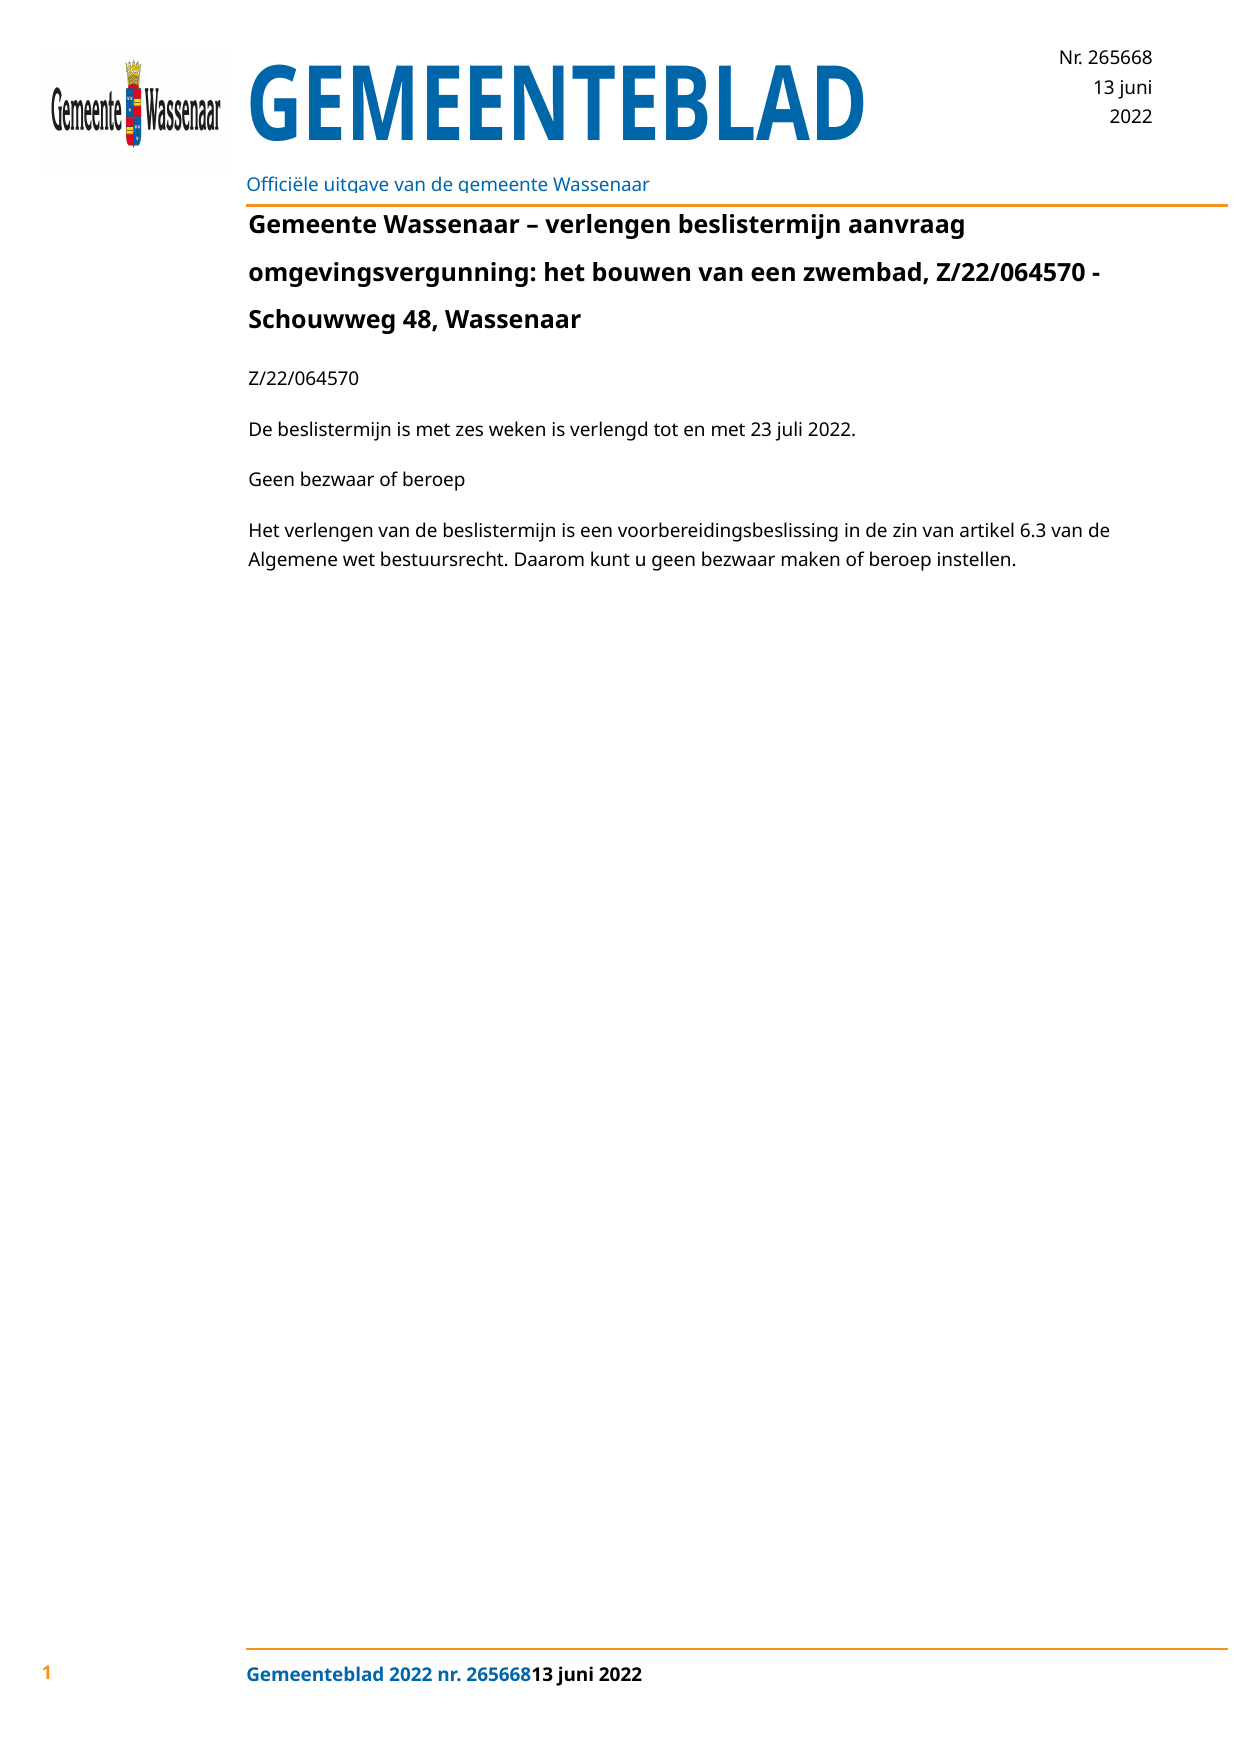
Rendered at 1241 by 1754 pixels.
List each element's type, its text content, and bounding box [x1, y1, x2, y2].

text Gemeente Wassenaar – verlengen beslistermijn aanvraag omgevingsvergunning: het bouwen van een zwembad, Z/22/064570 - Schouwweg 48, Wassenaar [248, 207, 1152, 336]
text De beslistermijn is met zes weken is verlengd tot en met 23 juli 2022. [248, 416, 1152, 442]
text Z/22/064570 [248, 366, 1152, 391]
text Het verlengen van de beslistermijn is een voorbereidingsbeslissing in de zin van artikel 6.3 van de Algemene wet bestuursrecht. Daarom kunt u geen bezwaar maken of beroep instellen. [248, 517, 1152, 572]
picture [41, 47, 231, 172]
text Geen bezwaar of beroep [248, 466, 1152, 492]
